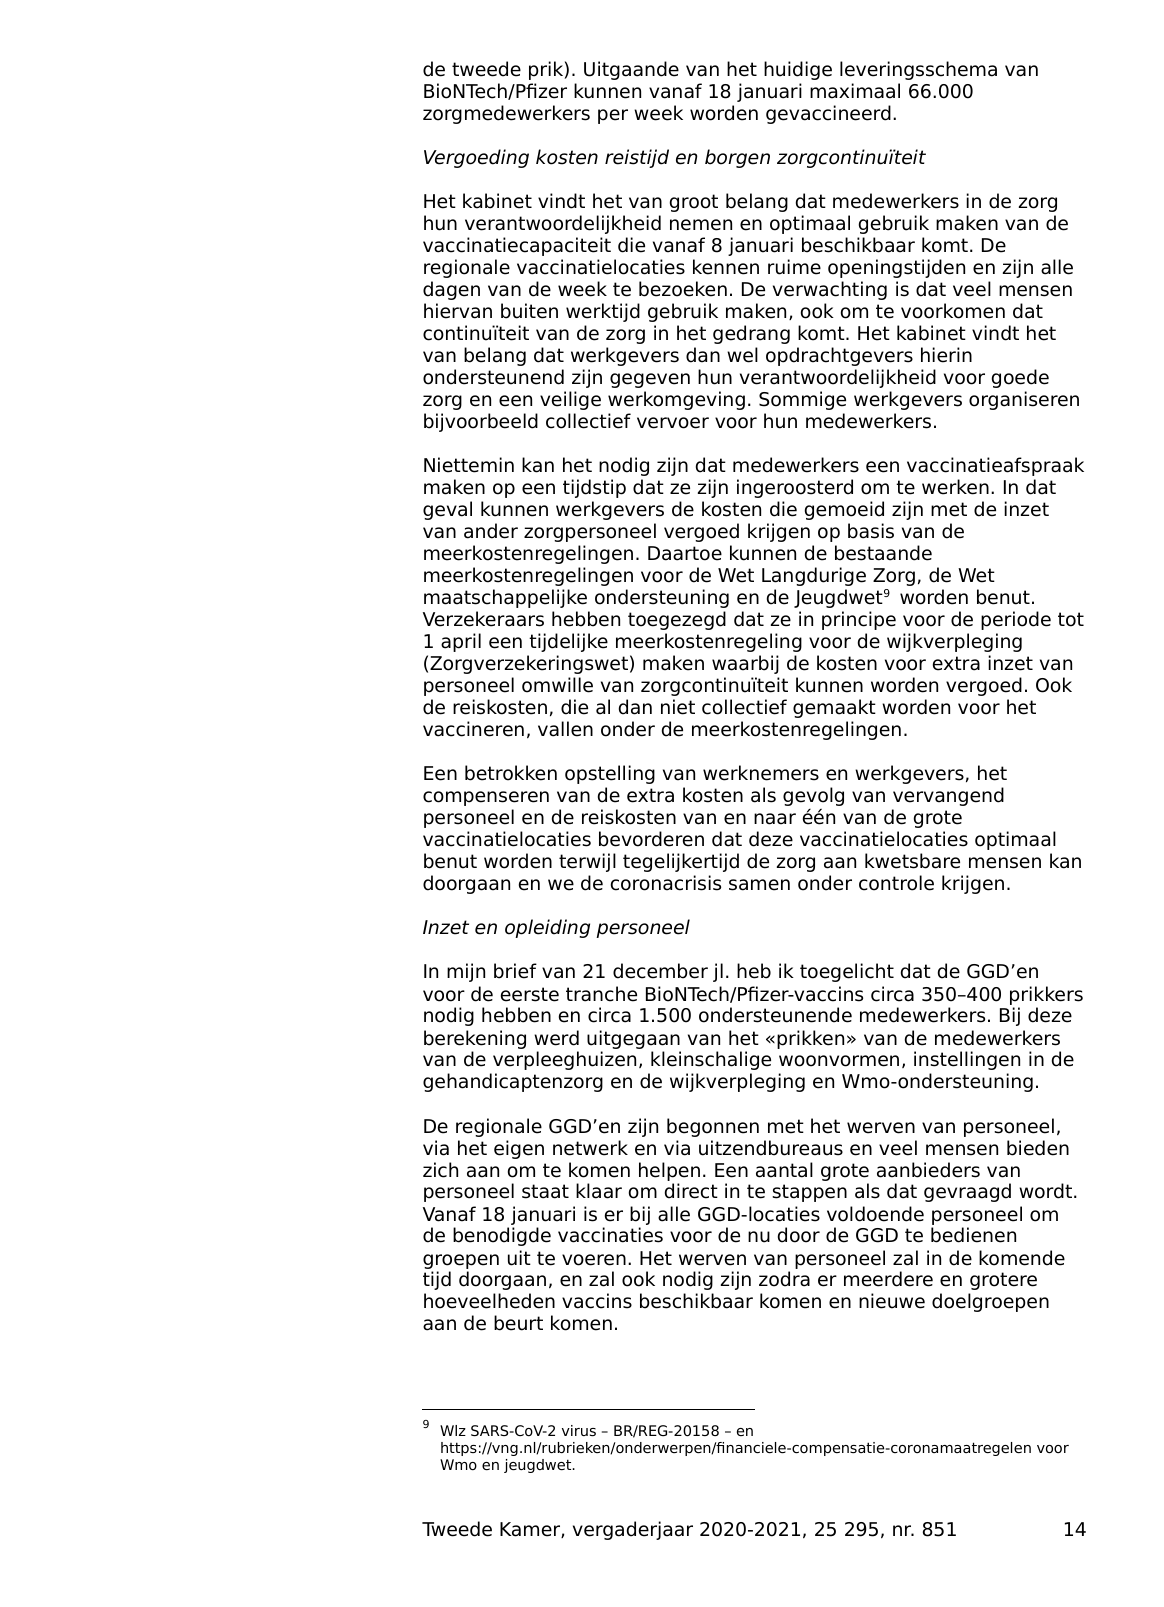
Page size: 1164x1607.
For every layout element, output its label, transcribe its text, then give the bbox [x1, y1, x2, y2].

text Niettemin kan het nodig zijn dat medewerkers een vaccinatieafspraak maken op een tijdstip dat ze zijn ingeroosterd om te werken. In dat geval kunnen werkgevers de kosten die gemoeid zijn met de inzet van ander zorgpersoneel vergoed krijgen op basis van de meerkostenregelingen. Daartoe kunnen de bestaande meerkostenregelingen voor de Wet Langdurige Zorg, de Wet maatschappelijke ondersteuning en de Jeugdwet worden benut. Verzekeraars hebben toegezegd dat ze in principe voor de periode tot 1 april een tijdelijke meerkostenregeling voor de wijkverpleging (Zorgverzekeringswet) maken waarbij de kosten voor extra inzet van personeel omwille van zorgcontinuïteit kunnen worden vergoed. Ook de reiskosten, die al dan niet collectief gemaakt worden voor het vaccineren, vallen onder de meerkostenregelingen. [422, 455, 1087, 741]
subtitle Vergoeding kosten reistijd en borgen zorgcontinuïteit [422, 147, 1087, 169]
text De regionale GGD’en zijn begonnen met het werven van personeel, via het eigen netwerk en via uitzendbureaus en veel mensen bieden zich aan om te komen helpen. Een aantal grote aanbieders van personeel staat klaar om direct in te stappen als dat gevraagd wordt. Vanaf 18 januari is er bij alle GGD-locaties voldoende personeel om de benodigde vaccinaties voor de nu door de GGD te bedienen groepen uit te voeren. Het werven van personeel zal in de komende tijd doorgaan, en zal ook nodig zijn zodra er meerdere en grotere hoeveelheden vaccins beschikbaar komen en nieuwe doelgroepen aan de beurt komen. [422, 1116, 1087, 1335]
text de tweede prik). Uitgaande van het huidige leveringsschema van BioNTech/Pfizer kunnen vanaf 18 januari maximaal 66.000 zorgmedewerkers per week worden gevaccineerd. [422, 59, 1087, 125]
subtitle Inzet en opleiding personeel [422, 917, 1087, 939]
text Het kabinet vindt het van groot belang dat medewerkers in de zorg hun verantwoordelijkheid nemen en optimaal gebruik maken van de vaccinatiecapaciteit die vanaf 8 januari beschikbaar komt. De regionale vaccinatielocaties kennen ruime openingstijden en zijn alle dagen van de week te bezoeken. De verwachting is dat veel mensen hiervan buiten werktijd gebruik maken, ook om te voorkomen dat continuïteit van de zorg in het gedrang komt. Het kabinet vindt het van belang dat werkgevers dan wel opdrachtgevers hierin ondersteunend zijn gegeven hun verantwoordelijkheid voor goede zorg en een veilige werkomgeving. Sommige werkgevers organiseren bijvoorbeeld collectief vervoer voor hun medewerkers. [422, 191, 1087, 433]
text Wlz SARS-CoV-2 virus – BR/REG-20158 – en https://vng.nl/rubrieken/onderwerpen/financiele-compensatie-coronamaatregelen voor Wmo en jeugdwet. [422, 1418, 1087, 1474]
text In mijn brief van 21 december jl. heb ik toegelicht dat de GGD’en voor de eerste tranche BioNTech/Pfizer-vaccins circa 350–400 prikkers nodig hebben en circa 1.500 ondersteunende medewerkers. Bij deze berekening werd uitgegaan van het «prikken» van de medewerkers van de verpleeghuizen, kleinschalige woonvormen, instellingen in de gehandicaptenzorg en de wijkverpleging en Wmo-ondersteuning. [422, 961, 1087, 1093]
text Een betrokken opstelling van werknemers en werkgevers, het compenseren van de extra kosten als gevolg van vervangend personeel en de reiskosten van en naar één van de grote vaccinatielocaties bevorderen dat deze vaccinatielocaties optimaal benut worden terwijl tegelijkertijd de zorg aan kwetsbare mensen kan doorgaan en we de coronacrisis samen onder controle krijgen. [422, 763, 1087, 895]
